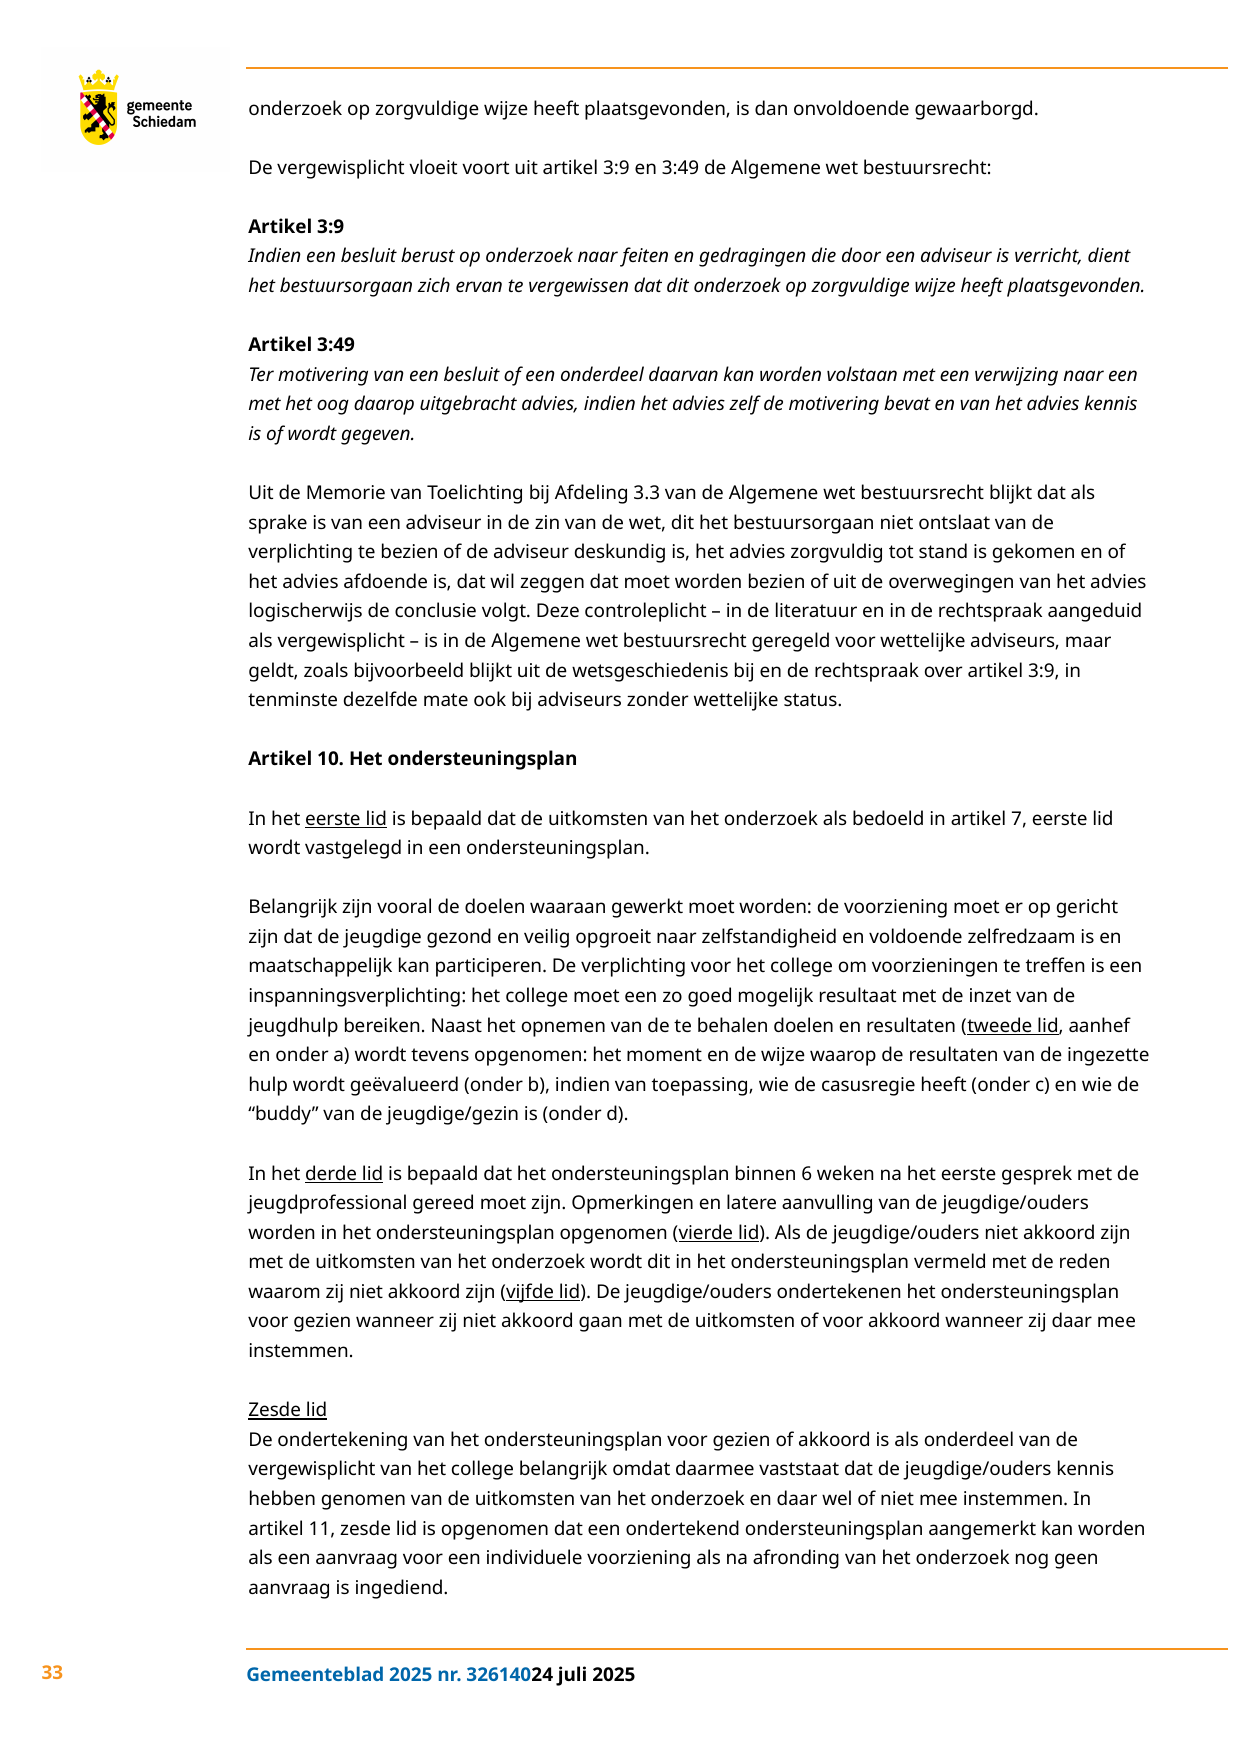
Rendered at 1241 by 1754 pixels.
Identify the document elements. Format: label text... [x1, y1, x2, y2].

text De vergewisplicht vloeit voort uit artikel 3:9 en 3:49 de Algemene wet bestuursrecht: [248, 154, 1152, 180]
text Belangrijk zijn vooral de doelen waaraan gewerkt moet worden: de voorziening moet er op gericht zijn dat de jeugdige gezond en veilig opgroeit naar zelfstandigheid en voldoende zelfredzaam is en maatschappelijk kan participeren. De verplichting voor het college om voorzieningen te treffen is een inspanningsverplichting: het college moet een zo goed mogelijk resultaat met de inzet van de jeugdhulp bereiken. Naast het opnemen van de te behalen doelen en resultaten (tweede lid, aanhef en onder a) wordt tevens opgenomen: het moment en de wijze waarop de resultaten van de ingezette hulp wordt geëvalueerd (onder b), indien van toepassing, wie de casusregie heeft (onder c) en wie de “buddy” van de jeugdige/gezin is (onder d). [248, 893, 1152, 1126]
text In het eerste lid is bepaald dat de uitkomsten van het onderzoek als bedoeld in artikel 7, eerste lid wordt vastgelegd in een ondersteuningsplan. [248, 805, 1152, 860]
text Zesde lid [248, 1396, 1152, 1422]
text Ter motivering van een besluit of een onderdeel daarvan kan worden volstaan met een verwijzing naar een met het oog daarop uitgebracht advies, indien het advies zelf de motivering bevat en van het advies kennis is of wordt gegeven. [248, 361, 1152, 446]
text Indien een besluit berust op onderzoek naar feiten en gedragingen die door een adviseur is verricht, dient het bestuursorgaan zich ervan te vergewissen dat dit onderzoek op zorgvuldige wijze heeft plaatsgevonden. [248, 243, 1152, 298]
text Artikel 10. Het ondersteuningsplan [248, 746, 1152, 771]
text Uit de Memorie van Toelichting bij Afdeling 3.3 van de Algemene wet bestuursrecht blijkt dat als sprake is van een adviseur in de zin van de wet, dit het bestuursorgaan niet ontslaat van de verplichting te bezien of de adviseur deskundig is, het advies zorgvuldig tot stand is gekomen en of het advies afdoende is, dat wil zeggen dat moet worden bezien of uit de overwegingen van het advies logischerwijs de conclusie volgt. Deze controleplicht – in de literatuur en in de rechtspraak aangeduid als vergewisplicht – is in de Algemene wet bestuursrecht geregeld voor wettelijke adviseurs, maar geldt, zoals bijvoorbeeld blijkt uit de wetsgeschiedenis bij en de rechtspraak over artikel 3:9, in tenminste dezelfde mate ook bij adviseurs zonder wettelijke status. [248, 479, 1152, 712]
text onderzoek op zorgvuldige wijze heeft plaatsgevonden, is dan onvoldoende gewaarborgd. [248, 95, 1152, 121]
text In het derde lid is bepaald dat het ondersteuningsplan binnen 6 weken na het eerste gesprek met de jeugdprofessional gereed moet zijn. Opmerkingen en latere aanvulling van de jeugdige/ouders worden in het ondersteuningsplan opgenomen (vierde lid). Als de jeugdige/ouders niet akkoord zijn met de uitkomsten van het onderzoek wordt dit in het ondersteuningsplan vermeld met de reden waarom zij niet akkoord zijn (vijfde lid). De jeugdige/ouders ondertekenen het ondersteuningsplan voor gezien wanneer zij niet akkoord gaan met de uitkomsten of voor akkoord wanneer zij daar mee instemmen. [248, 1160, 1152, 1363]
text Artikel 3:49 [248, 331, 1152, 357]
picture [41, 47, 231, 172]
text Artikel 3:9 [248, 213, 1152, 239]
text De ondertekening van het ondersteuningsplan voor gezien of akkoord is als onderdeel van de vergewisplicht van het college belangrijk omdat daarmee vaststaat dat de jeugdige/ouders kennis hebben genomen van de uitkomsten van het onderzoek en daar wel of niet mee instemmen. In artikel 11, zesde lid is opgenomen dat een ondertekend ondersteuningsplan aangemerkt kan worden als een aanvraag voor een individuele voorziening als na afronding van het onderzoek nog geen aanvraag is ingediend. [248, 1426, 1152, 1600]
